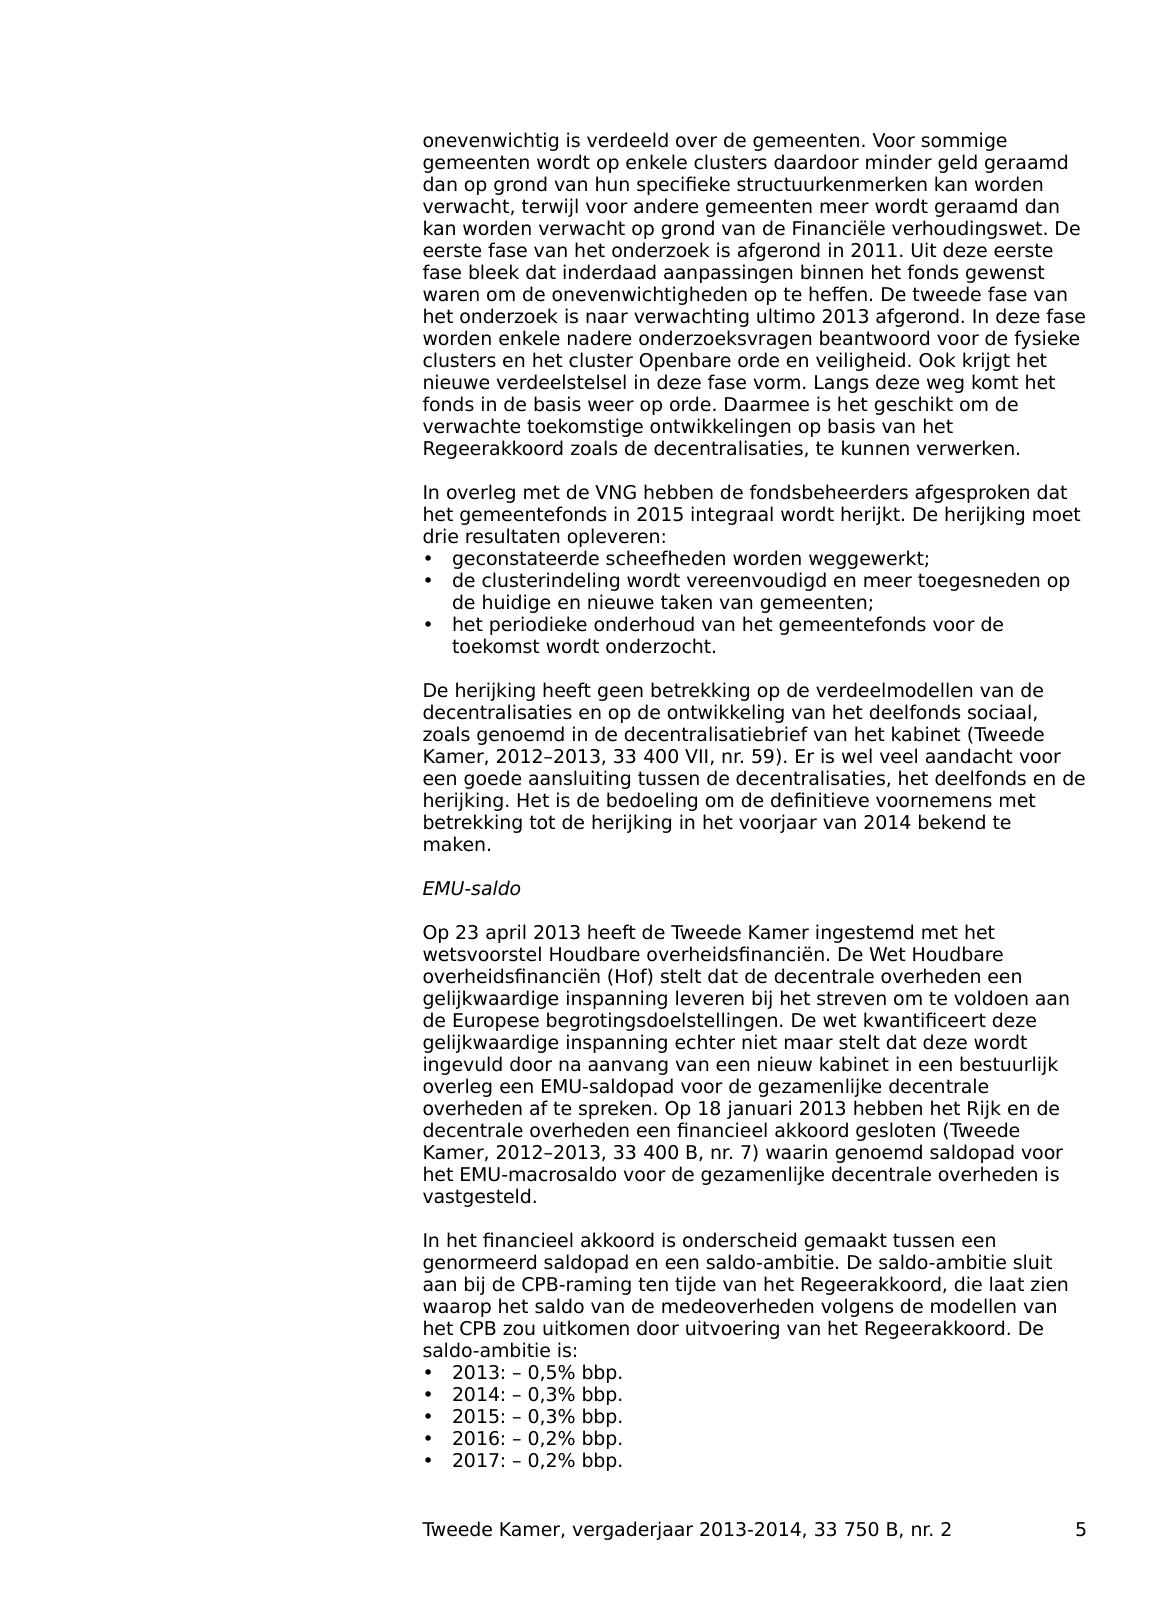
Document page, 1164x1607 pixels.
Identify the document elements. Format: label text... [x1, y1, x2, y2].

text In het financieel akkoord is onderscheid gemaakt tussen een genormeerd saldopad en een saldo-ambitie. De saldo-ambitie sluit aan bij de CPB-raming ten tijde van het Regeerakkoord, die laat zien waarop het saldo van de medeoverheden volgens de modellen van het CPB zou uitkomen door uitvoering van het Regeerakkoord. De saldo-ambitie is: [422, 1230, 1087, 1362]
text • 2013: – 0,5% bbp. [422, 1362, 1087, 1384]
text • de clusterindeling wordt vereenvoudigd en meer toegesneden op de huidige en nieuwe taken van gemeenten; [422, 570, 1087, 614]
text • 2016: – 0,2% bbp. [422, 1428, 1087, 1450]
text • geconstateerde scheefheden worden weggewerkt; [422, 548, 1087, 570]
text De herijking heeft geen betrekking op de verdeelmodellen van de decentralisaties en op de ontwikkeling van het deelfonds sociaal, zoals genoemd in de decentralisatiebrief van het kabinet (Tweede Kamer, 2012–2013, 33 400 VII, nr. 59). Er is wel veel aandacht voor een goede aansluiting tussen de decentralisaties, het deelfonds en de herijking. Het is de bedoeling om de definitieve voornemens met betrekking tot de herijking in het voorjaar van 2014 bekend te maken. [422, 680, 1087, 856]
text In overleg met de VNG hebben de fondsbeheerders afgesproken dat het gemeentefonds in 2015 integraal wordt herijkt. De herijking moet drie resultaten opleveren: [422, 482, 1087, 548]
text • 2015: – 0,3% bbp. [422, 1406, 1087, 1428]
text • 2017: – 0,2% bbp. [422, 1450, 1087, 1472]
text onevenwichtig is verdeeld over de gemeenten. Voor sommige gemeenten wordt op enkele clusters daardoor minder geld geraamd dan op grond van hun specifieke structuurkenmerken kan worden verwacht, terwijl voor andere gemeenten meer wordt geraamd dan kan worden verwacht op grond van de Financiële verhoudingswet. De eerste fase van het onderzoek is afgerond in 2011. Uit deze eerste fase bleek dat inderdaad aanpassingen binnen het fonds gewenst waren om de onevenwichtigheden op te heffen. De tweede fase van het onderzoek is naar verwachting ultimo 2013 afgerond. In deze fase worden enkele nadere onderzoeksvragen beantwoord voor de fysieke clusters en het cluster Openbare orde en veiligheid. Ook krijgt het nieuwe verdeelstelsel in deze fase vorm. Langs deze weg komt het fonds in de basis weer op orde. Daarmee is het geschikt om de verwachte toekomstige ontwikkelingen op basis van het Regeerakkoord zoals de decentralisaties, te kunnen verwerken. [422, 130, 1087, 459]
text Op 23 april 2013 heeft de Tweede Kamer ingestemd met het wetsvoorstel Houdbare overheidsfinanciën. De Wet Houdbare overheidsfinanciën (Hof) stelt dat de decentrale overheden een gelijkwaardige inspanning leveren bij het streven om te voldoen aan de Europese begrotingsdoelstellingen. De wet kwantificeert deze gelijkwaardige inspanning echter niet maar stelt dat deze wordt ingevuld door na aanvang van een nieuw kabinet in een bestuurlijk overleg een EMU-saldopad voor de gezamenlijke decentrale overheden af te spreken. Op 18 januari 2013 hebben het Rijk en de decentrale overheden een financieel akkoord gesloten (Tweede Kamer, 2012–2013, 33 400 B, nr. 7) waarin genoemd saldopad voor het EMU-macrosaldo voor de gezamenlijke decentrale overheden is vastgesteld. [422, 922, 1087, 1208]
text • het periodieke onderhoud van het gemeentefonds voor de toekomst wordt onderzocht. [422, 614, 1087, 658]
subtitle EMU-saldo [422, 878, 1087, 900]
text • 2014: – 0,3% bbp. [422, 1384, 1087, 1406]
